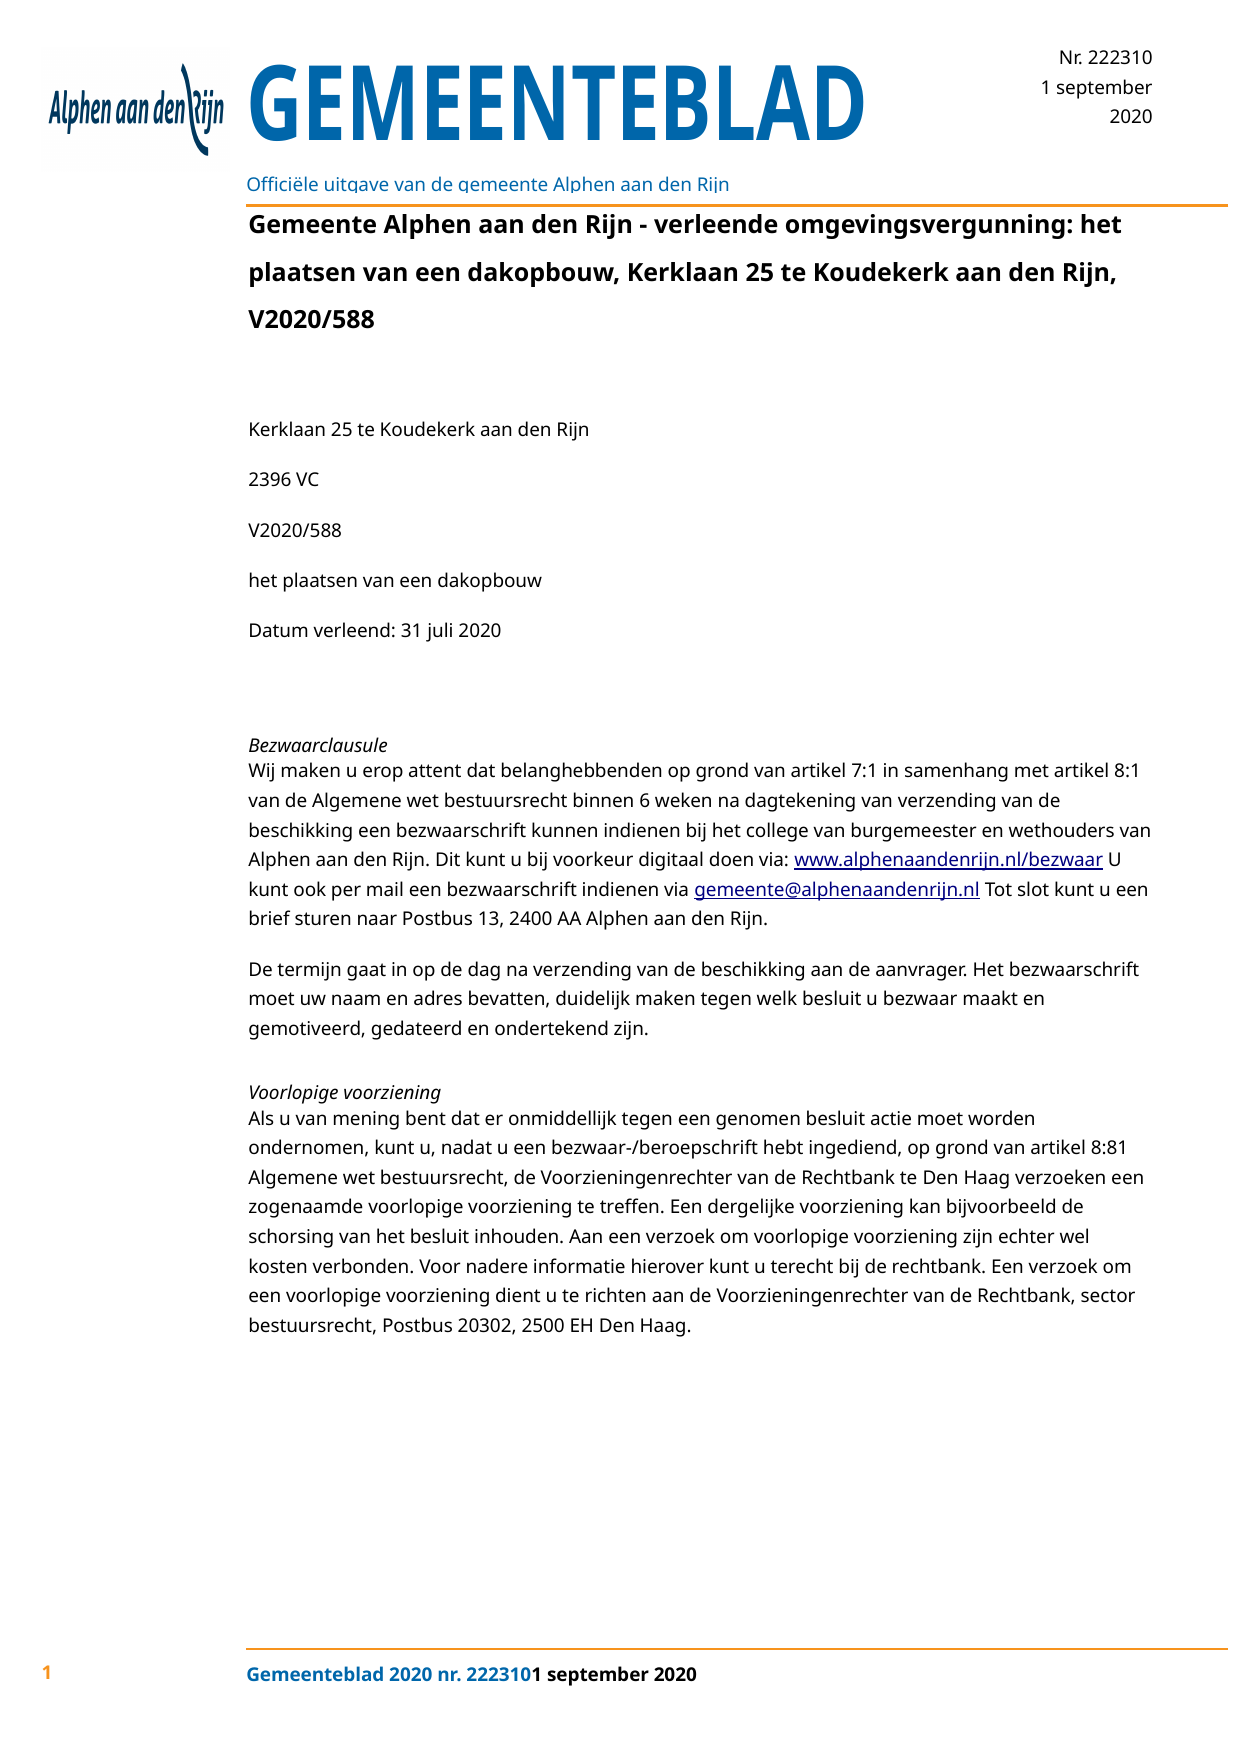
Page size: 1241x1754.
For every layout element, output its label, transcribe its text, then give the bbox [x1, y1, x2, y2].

text V2020/588 [248, 517, 1152, 542]
text Wij maken u erop attent dat belanghebbenden op grond van artikel 7:1 in samenhang met artikel 8:1 van de Algemene wet bestuursrecht binnen 6 weken na dagtekening van verzending van de beschikking een bezwaarschrift kunnen indienen bij het college van burgemeester en wethouders van Alphen aan den Rijn. Dit kunt u bij voorkeur digitaal doen via: www.alphenaandenrijn.nl/bezwaar U kunt ook per mail een bezwaarschrift indienen via gemeente@alphenaandenrijn.nl Tot slot kunt u een brief sturen naar Postbus 13, 2400 AA Alphen aan den Rijn. [248, 758, 1152, 931]
text Bezwaarclausule [248, 732, 1152, 758]
text het plaatsen van een dakopbouw [248, 567, 1152, 593]
text 2396 VC [248, 466, 1152, 492]
picture [41, 47, 231, 172]
text Kerklaan 25 te Koudekerk aan den Rijn [248, 416, 1152, 442]
text Gemeente Alphen aan den Rijn - verleende omgevingsvergunning: het plaatsen van een dakopbouw, Kerklaan 25 te Koudekerk aan den Rijn, V2020/588 [248, 207, 1152, 336]
text De termijn gaat in op de dag na verzending van de beschikking aan de aanvrager. Het bezwaarschrift moet uw naam en adres bevatten, duidelijk maken tegen welk besluit u bezwaar maakt en gemotiveerd, gedateerd en ondertekend zijn. [248, 956, 1152, 1041]
text Voorlopige voorziening [248, 1079, 1152, 1105]
text Als u van mening bent dat er onmiddellijk tegen een genomen besluit actie moet worden ondernomen, kunt u, nadat u een bezwaar-/beroepschrift hebt ingediend, op grond van artikel 8:81 Algemene wet bestuursrecht, de Voorzieningenrechter van de Rechtbank te Den Haag verzoeken een zogenaamde voorlopige voorziening te treffen. Een dergelijke voorziening kan bijvoorbeeld de schorsing van het besluit inhouden. Aan een verzoek om voorlopige voorziening zijn echter wel kosten verbonden. Voor nadere informatie hierover kunt u terecht bij de rechtbank. Een verzoek om een voorlopige voorziening dient u te richten aan de Voorzieningenrechter van de Rechtbank, sector bestuursrecht, Postbus 20302, 2500 EH Den Haag. [248, 1105, 1152, 1338]
text Datum verleend: 31 juli 2020 [248, 618, 1152, 643]
